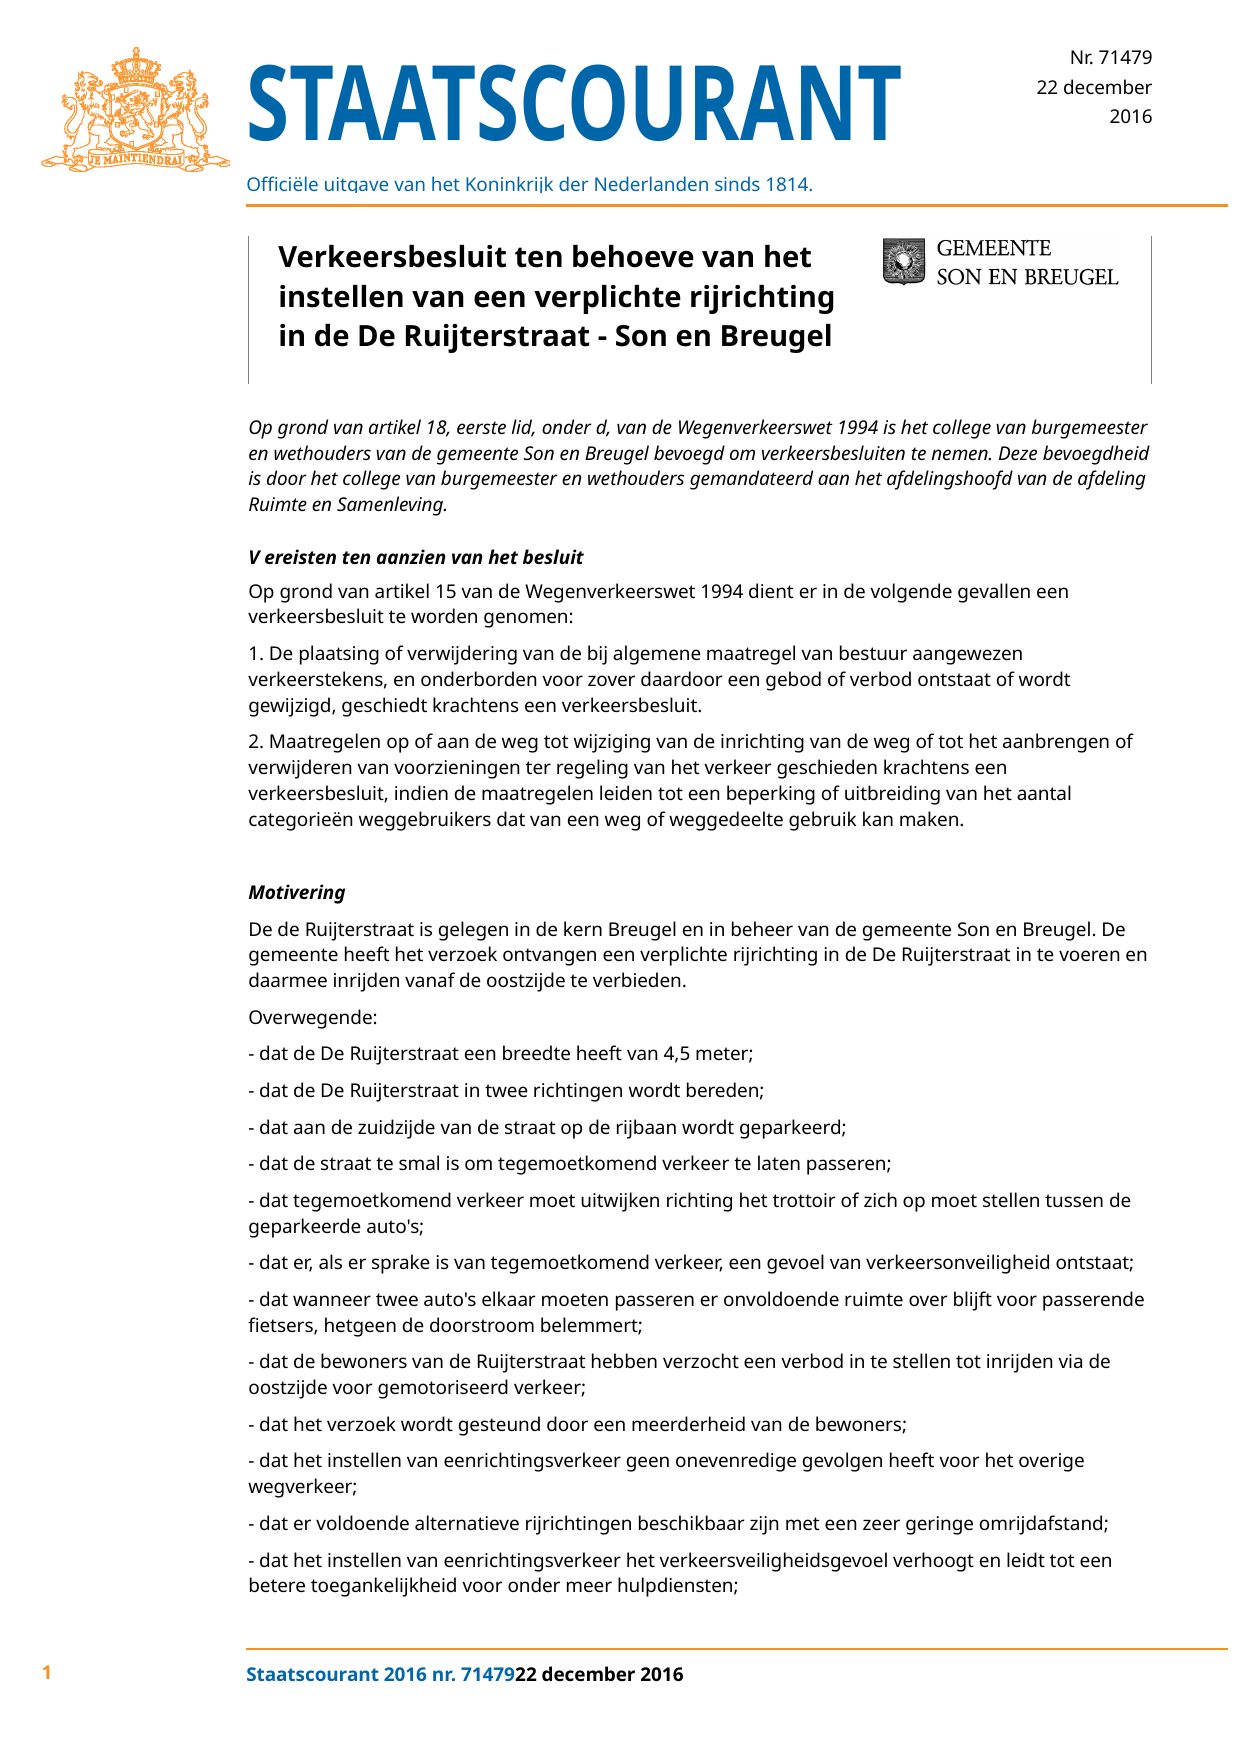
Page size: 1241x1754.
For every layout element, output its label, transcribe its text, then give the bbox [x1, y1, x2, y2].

text - dat aan de zuidzijde van de straat op de rijbaan wordt geparkeerd; [248, 1114, 1152, 1139]
text - dat de De Ruijterstraat een breedte heeft van 4,5 meter; [248, 1041, 1152, 1066]
text - dat tegemoetkomend verkeer moet uitwijken richting het trottoir of zich op moet stellen tussen de geparkeerde auto's; [248, 1187, 1152, 1239]
text Op grond van artikel 15 van de Wegenverkeerswet 1994 dient er in de volgende gevallen een verkeersbesluit te worden genomen: [248, 578, 1152, 629]
text Motivering [248, 879, 1152, 905]
picture [882, 236, 1119, 286]
text - dat er voldoende alternatieve rijrichtingen beschikbaar zijn met een zeer geringe omrijdafstand; [248, 1510, 1152, 1536]
text De de Ruijterstraat is gelegen in de kern Breugel en in beheer van de gemeente Son en Breugel. De gemeente heeft het verzoek ontvangen een verplichte rijrichting in de De Ruijterstraat in te voeren en daarmee inrijden vanaf de oostzijde te verbieden. [248, 916, 1152, 993]
table_header [850, 236, 1151, 384]
text - dat er, als er sprake is van tegemoetkomend verkeer, een gevoel van verkeersonveiligheid ontstaat; [248, 1249, 1152, 1275]
table_header Verkeersbesluit ten behoeve van het instellen van een verplichte rijrichting in de De Ruijterstraat - Son en Breugel [249, 236, 850, 384]
text - dat het verzoek wordt gesteund door een meerderheid van de bewoners; [248, 1411, 1152, 1437]
text - dat de bewoners van de Ruijterstraat hebben verzocht een verbod in te stellen tot inrijden via de oostzijde voor gemotoriseerd verkeer; [248, 1349, 1152, 1400]
text Op grond van artikel 18, eerste lid, onder d, van de Wegenverkeerswet 1994 is het college van burgemeester en wethouders van de gemeente Son en Breugel bevoegd om verkeersbesluiten te nemen. Deze bevoegdheid is door het college van burgemeester en wethouders gemandateerd aan het afdelingshoofd van de afdeling Ruimte en Samenleving. [248, 414, 1152, 517]
text - dat de straat te smal is om tegemoetkomend verkeer te laten passeren; [248, 1151, 1152, 1176]
text - dat het instellen van eenrichtingsverkeer geen onevenredige gevolgen heeft voor het overige wegverkeer; [248, 1448, 1152, 1499]
text 2. Maatregelen op of aan de weg tot wijziging van de inrichting van de weg of tot het aanbrengen of verwijderen van voorzieningen ter regeling van het verkeer geschieden krachtens een verkeersbesluit, indien de maatregelen leiden tot een beperking of uitbreiding van het aantal categorieën weggebruikers dat van een weg of weggedeelte gebruik kan maken. [248, 728, 1152, 831]
text 1. De plaatsing of verwijdering van de bij algemene maatregel van bestuur aangewezen verkeerstekens, en onderborden voor zover daardoor een gebod of verbod ontstaat of wordt gewijzigd, geschiedt krachtens een verkeersbesluit. [248, 640, 1152, 718]
text Overwegende: [248, 1004, 1152, 1029]
text - dat wanneer twee auto's elkaar moeten passeren er onvoldoende ruimte over blijft voor passerende fietsers, hetgeen de doorstroom belemmert; [248, 1286, 1152, 1338]
text - dat het instellen van eenrichtingsverkeer het verkeersveiligheidsgevoel verhoogt en leidt tot een betere toegankelijkheid voor onder meer hulpdiensten; [248, 1547, 1152, 1598]
text - dat de De Ruijterstraat in twee richtingen wordt bereden; [248, 1077, 1152, 1103]
text V ereisten ten aanzien van het besluit [248, 544, 1152, 570]
picture [41, 47, 231, 172]
